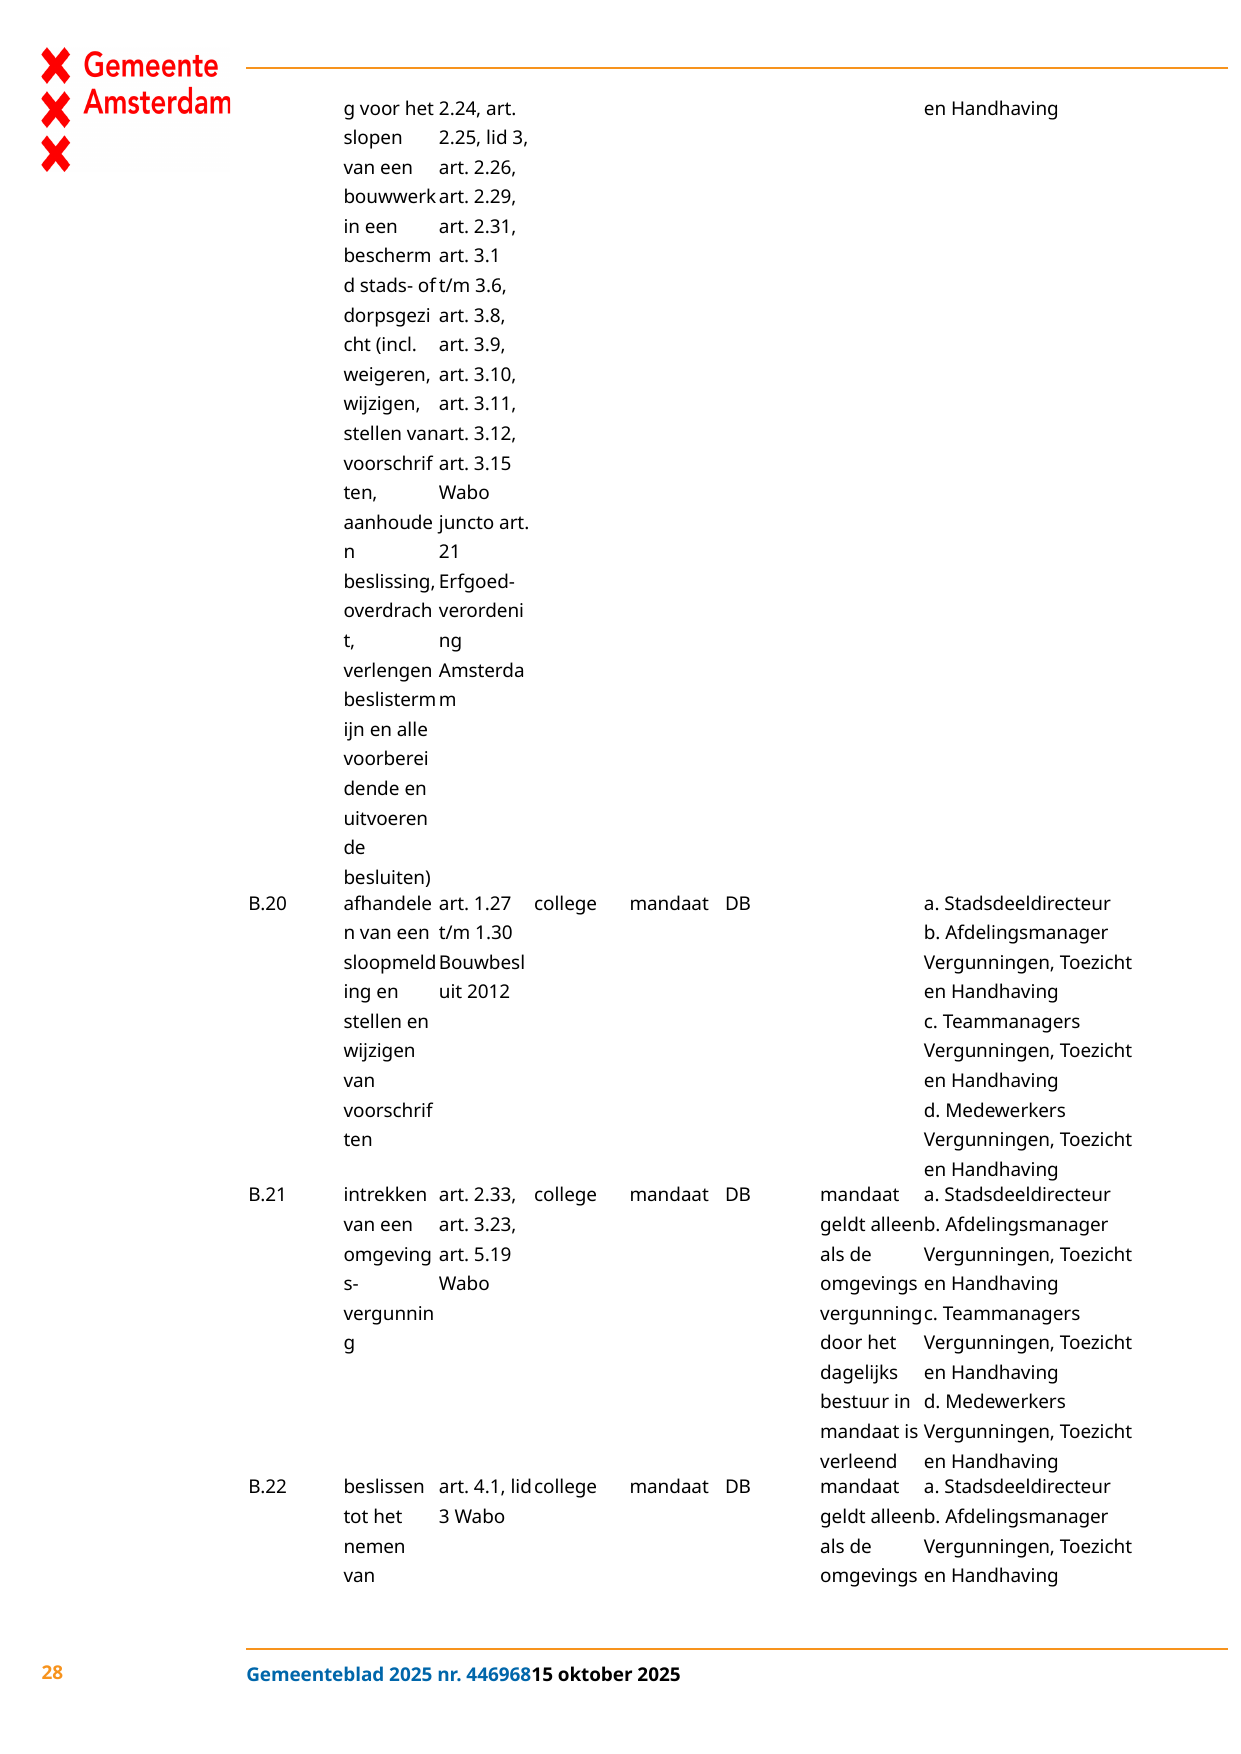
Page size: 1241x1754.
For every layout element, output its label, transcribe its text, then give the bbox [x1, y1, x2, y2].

table_cell [725, 95, 820, 890]
table_cell college [534, 1182, 629, 1474]
table_cell B.21 [248, 1182, 343, 1474]
table_cell [820, 95, 924, 890]
table_cell mandaat [629, 890, 725, 1182]
table_cell en Handhaving [924, 95, 1152, 890]
table_cell g voor het slopen van een bouwwerk in een beschermd stads- of dorpsgezicht (incl. weigeren, wijzigen, stellen van voorschriften, aanhouden beslissing, overdracht, verlengen beslistermijn en alle voorbereidende en uitvoerende besluiten) [343, 95, 439, 890]
table_cell art. 4.1, lid 3 Wabo [439, 1474, 534, 1588]
table_cell DB [725, 1474, 820, 1588]
table_cell a. Stadsdeeldirecteur b. Afdelingsmanager Vergunningen, Toezicht en Handhaving c. Teammanagers Vergunningen, Toezicht en Handhaving d. Medewerkers Vergunningen, Toezicht en Handhaving [924, 890, 1152, 1182]
table_cell art. 1.27 t/m 1.30 Bouwbesluit 2012 [439, 890, 534, 1182]
table_cell a. Stadsdeeldirecteur b. Afdelingsmanager Vergunningen, Toezicht en Handhaving [924, 1474, 1152, 1588]
table_cell afhandelen van een sloopmelding en stellen en wijzigen van voorschriften [343, 890, 439, 1182]
table_cell mandaat geldt alleen als de omgevingsvergunning door het dagelijks bestuur in mandaat is verleend [820, 1182, 924, 1474]
table_cell [820, 890, 924, 1182]
table_cell beslissen tot het nemen van [343, 1474, 439, 1588]
table_cell college [534, 1474, 629, 1588]
table_cell DB [725, 1182, 820, 1474]
table_cell mandaat [629, 1182, 725, 1474]
table_cell mandaat geldt alleen als de omgevings [820, 1474, 924, 1588]
table_cell B.20 [248, 890, 343, 1182]
table_cell DB [725, 890, 820, 1182]
table_cell art. 2.33, art. 3.23, art. 5.19 Wabo [439, 1182, 534, 1474]
table_cell [534, 95, 629, 890]
table_cell college [534, 890, 629, 1182]
table_cell [248, 95, 343, 890]
table_cell a. Stadsdeeldirecteur b. Afdelingsmanager Vergunningen, Toezicht en Handhaving c. Teammanagers Vergunningen, Toezicht en Handhaving d. Medewerkers Vergunningen, Toezicht en Handhaving [924, 1182, 1152, 1474]
table_cell 2.24, art. 2.25, lid 3, art. 2.26, art. 2.29, art. 2.31, art. 3.1 t/m 3.6, art. 3.8, art. 3.9, art. 3.10, art. 3.11, art. 3.12, art. 3.15 Wabo juncto art. 21 Erfgoed-verordening Amsterdam [439, 95, 534, 890]
table_cell intrekken van een omgevings-vergunning [343, 1182, 439, 1474]
table_cell [629, 95, 725, 890]
picture [41, 47, 231, 172]
table_cell B.22 [248, 1474, 343, 1588]
table_cell mandaat [629, 1474, 725, 1588]
